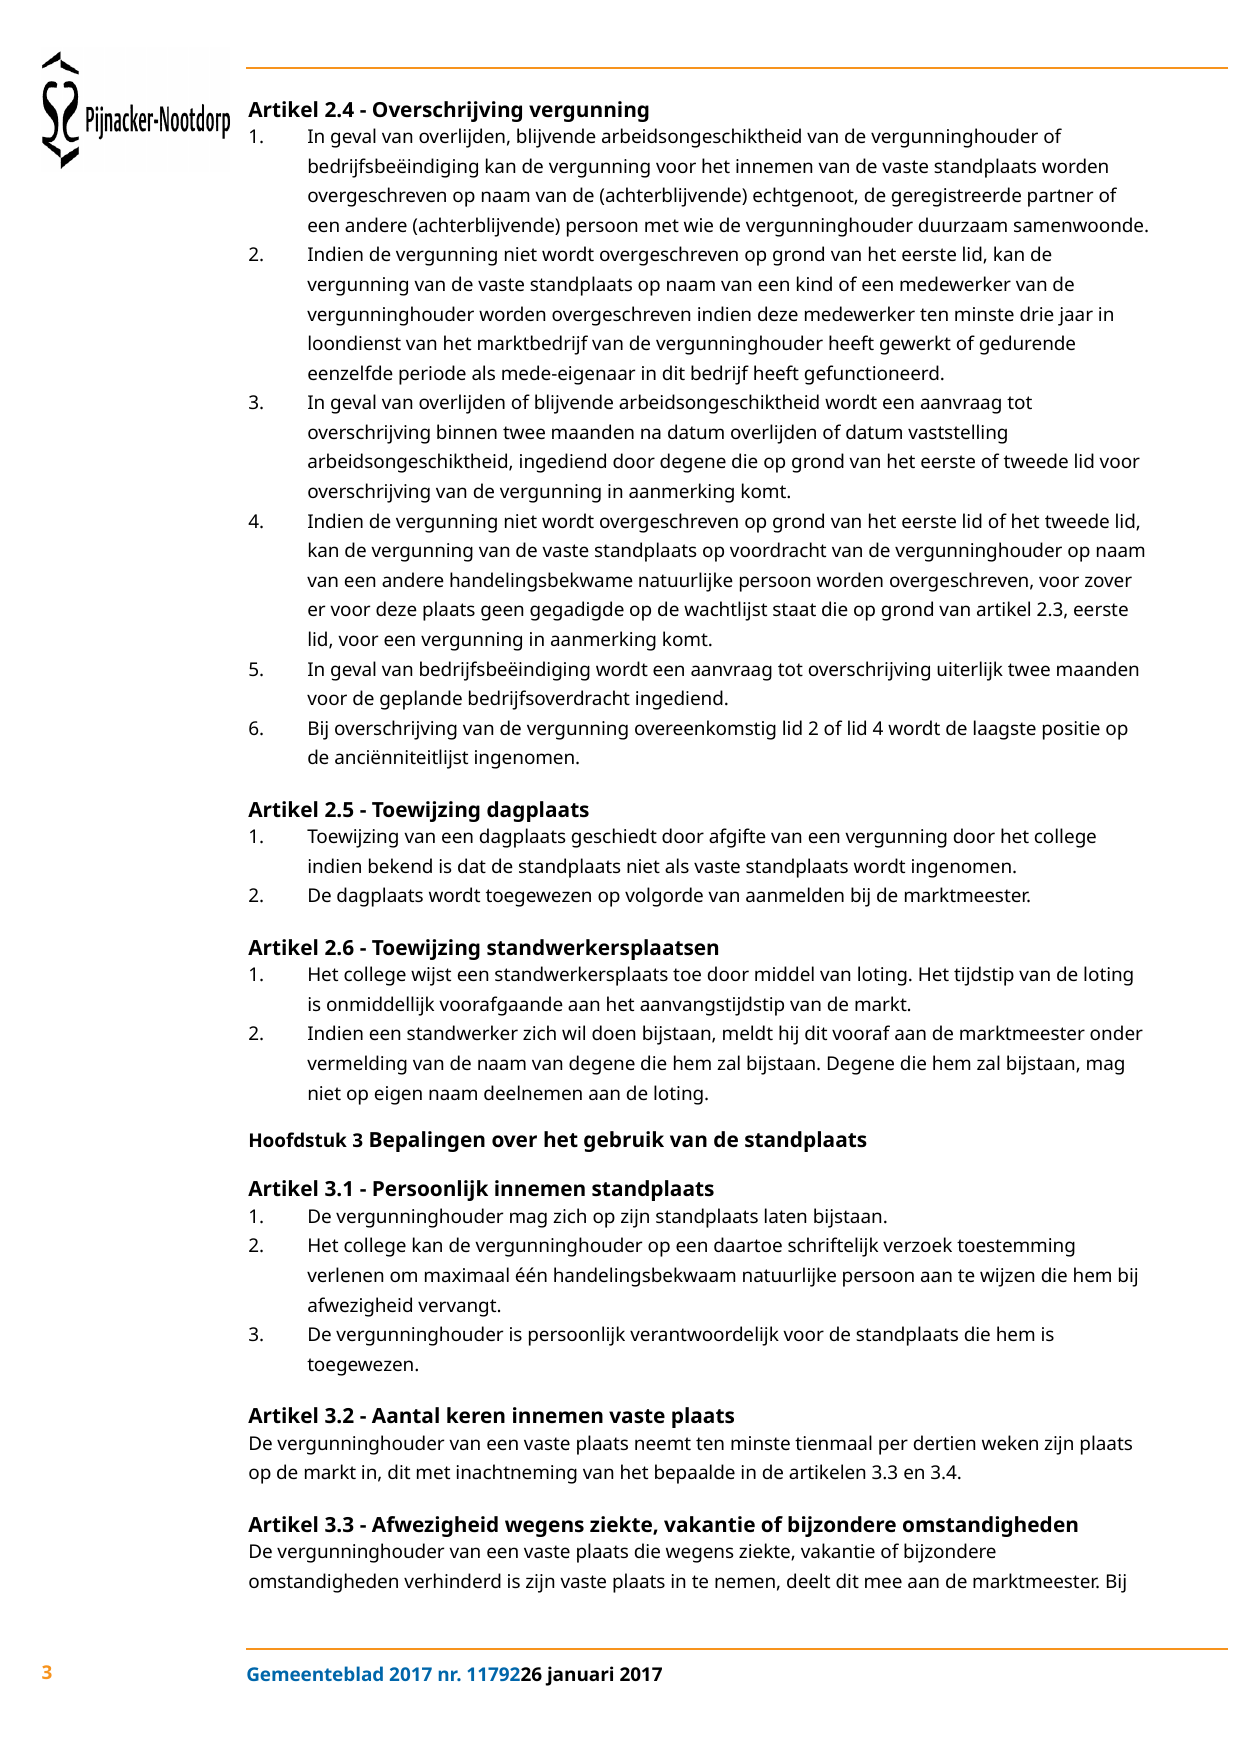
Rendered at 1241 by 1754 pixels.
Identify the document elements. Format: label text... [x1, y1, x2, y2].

text Hoofdstuk 3 Bepalingen over het gebruik van de standplaats [248, 1125, 1152, 1154]
list In geval van overlijden of blijvende arbeidsongeschiktheid wordt een aanvraag tot overschrijving binnen twee maanden na datum overlijden of datum vaststelling arbeidsongeschiktheid, ingediend door degene die op grond van het eerste of tweede lid voor overschrijving van de vergunning in aanmerking komt. [248, 389, 1152, 504]
list Indien de vergunning niet wordt overgeschreven op grond van het eerste lid, kan de vergunning van de vaste standplaats op naam van een kind of een medewerker van de vergunninghouder worden overgeschreven indien deze medewerker ten minste drie jaar in loondienst van het marktbedrijf van de vergunninghouder heeft gewerkt of gedurende eenzelfde periode als mede-eigenaar in dit bedrijf heeft gefunctioneerd. [248, 242, 1152, 386]
list In geval van bedrijfsbeëindiging wordt een aanvraag tot overschrijving uiterlijk twee maanden voor de geplande bedrijfsoverdracht ingediend. [248, 656, 1152, 711]
text De vergunninghouder van een vaste plaats die wegens ziekte, vakantie of bijzondere omstandigheden verhinderd is zijn vaste plaats in te nemen, deelt dit mee aan de marktmeester. Bij [248, 1538, 1152, 1593]
list Toewijzing van een dagplaats geschiedt door afgifte van een vergunning door het college indien bekend is dat de standplaats niet als vaste standplaats wordt ingenomen. [248, 823, 1152, 879]
text Artikel 2.5 - Toewijzing dagplaats [248, 795, 1152, 823]
picture [41, 47, 231, 172]
list Bij overschrijving van de vergunning overeenkomstig lid 2 of lid 4 wordt de laagste positie op de anciënniteitlijst ingenomen. [248, 715, 1152, 770]
list Indien een standwerker zich wil doen bijstaan, meldt hij dit vooraf aan de marktmeester onder vermelding van de naam van degene die hem zal bijstaan. Degene die hem zal bijstaan, mag niet op eigen naam deelnemen aan de loting. [248, 1021, 1152, 1105]
list De vergunninghouder is persoonlijk verantwoordelijk voor de standplaats die hem is toegewezen. [248, 1321, 1152, 1377]
list De dagplaats wordt toegewezen op volgorde van aanmelden bij de marktmeester. [248, 882, 1152, 908]
list De vergunninghouder mag zich op zijn standplaats laten bijstaan. [248, 1203, 1152, 1229]
list Het college wijst een standwerkersplaats toe door middel van loting. Het tijdstip van de loting is onmiddellijk voorafgaande aan het aanvangstijdstip van de markt. [248, 961, 1152, 1017]
text De vergunninghouder van een vaste plaats neemt ten minste tienmaal per dertien weken zijn plaats op de markt in, dit met inachtneming van het bepaalde in de artikelen 3.3 en 3.4. [248, 1430, 1152, 1485]
text Artikel 3.1 - Persoonlijk innemen standplaats [248, 1174, 1152, 1203]
text Artikel 2.4 - Overschrijving vergunning [248, 95, 1152, 123]
text Artikel 3.2 - Aantal keren innemen vaste plaats [248, 1401, 1152, 1430]
list Indien de vergunning niet wordt overgeschreven op grond van het eerste lid of het tweede lid, kan de vergunning van de vaste standplaats op voordracht van de vergunninghouder op naam van een andere handelingsbekwame natuurlijke persoon worden overgeschreven, voor zover er voor deze plaats geen gegadigde op de wachtlijst staat die op grond van artikel 2.3, eerste lid, voor een vergunning in aanmerking komt. [248, 508, 1152, 652]
text Artikel 2.6 - Toewijzing standwerkersplaatsen [248, 933, 1152, 961]
list In geval van overlijden, blijvende arbeidsongeschiktheid van de vergunninghouder of bedrijfsbeëindiging kan de vergunning voor het innemen van de vaste standplaats worden overgeschreven op naam van de (achterblijvende) echtgenoot, de geregistreerde partner of een andere (achterblijvende) persoon met wie de vergunninghouder duurzaam samenwoonde. [248, 123, 1152, 238]
list Het college kan de vergunninghouder op een daartoe schriftelijk verzoek toestemming verlenen om maximaal één handelingsbekwaam natuurlijke persoon aan te wijzen die hem bij afwezigheid vervangt. [248, 1233, 1152, 1317]
text Artikel 3.3 - Afwezigheid wegens ziekte, vakantie of bijzondere omstandigheden [248, 1510, 1152, 1538]
